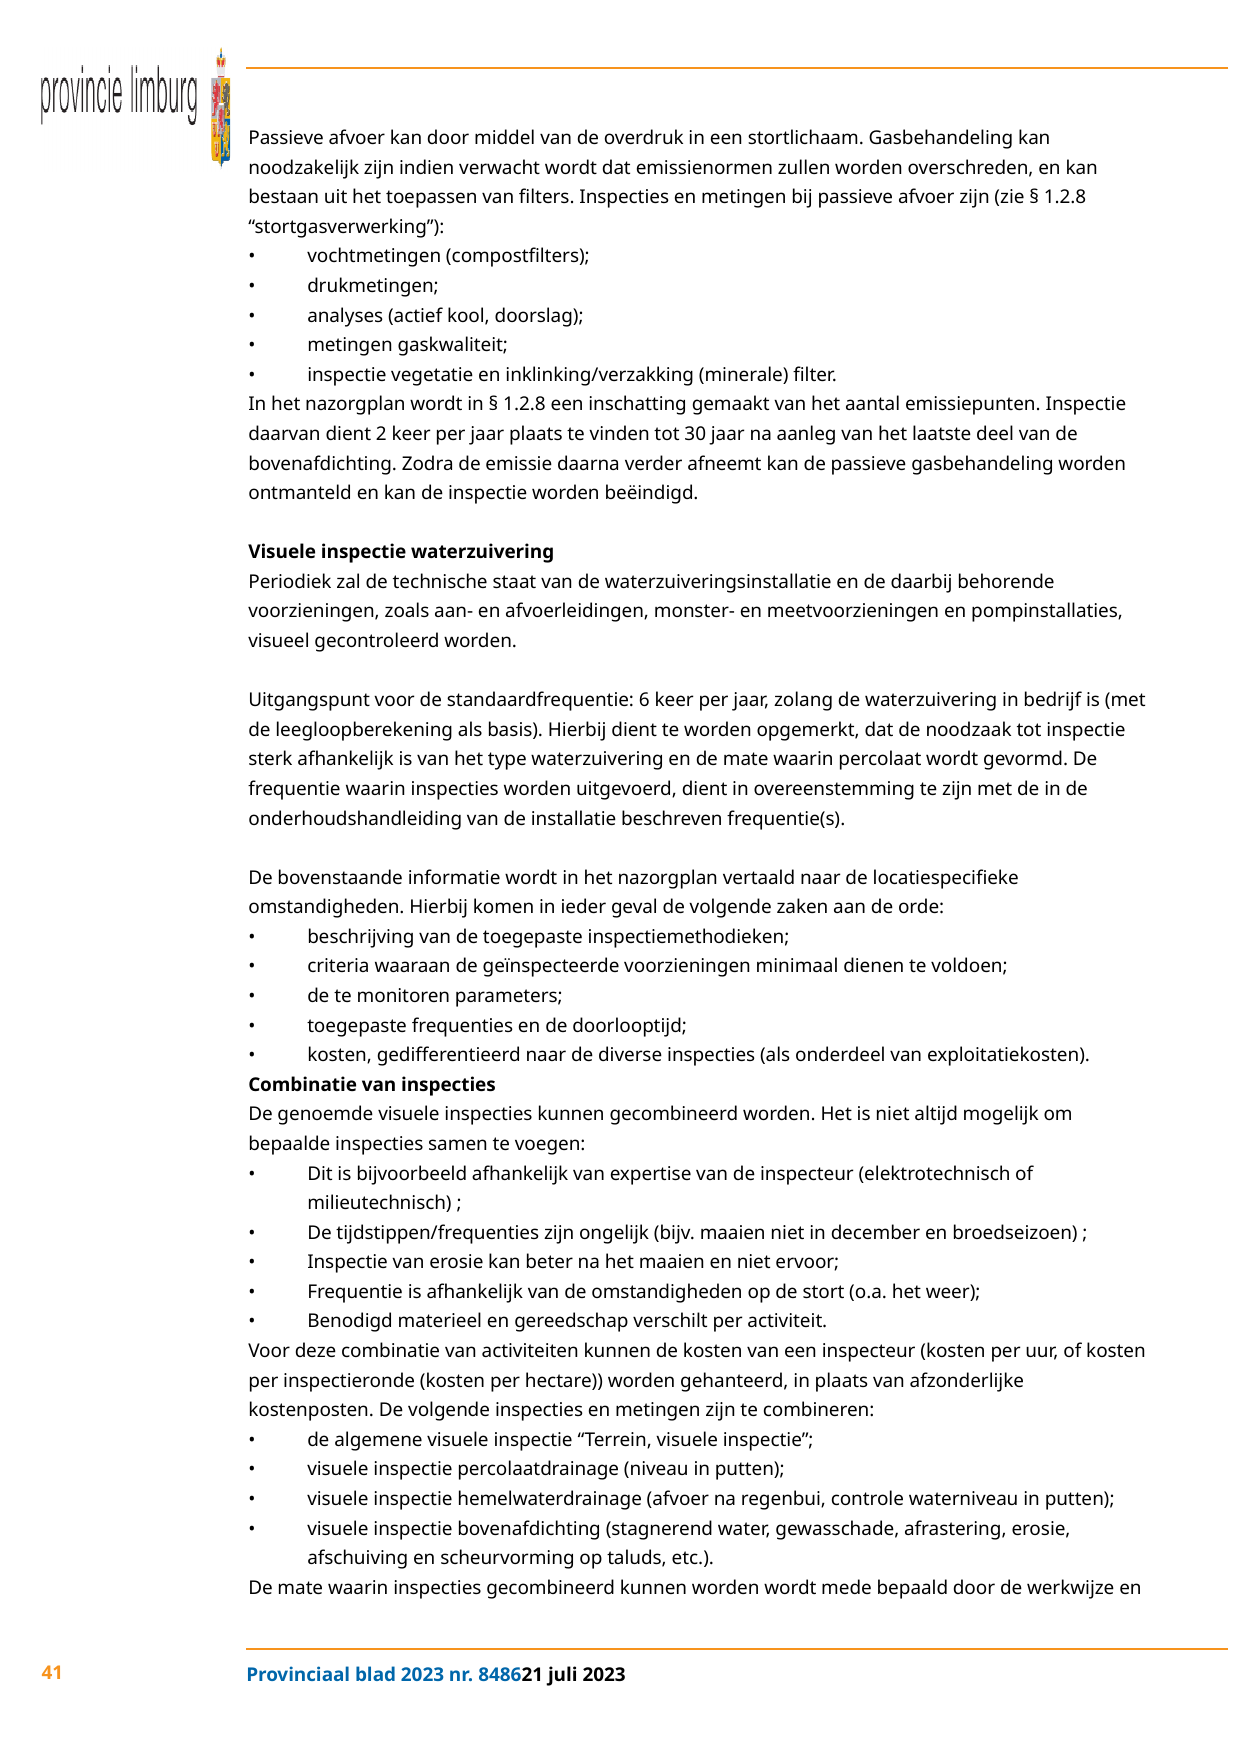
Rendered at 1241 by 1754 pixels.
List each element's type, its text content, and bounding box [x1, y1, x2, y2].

list vochtmetingen (compostfilters); [248, 243, 1152, 268]
text De genoemde visuele inspecties kunnen gecombineerd worden. Het is niet altijd mogelijk om bepaalde inspecties samen te voegen: [248, 1101, 1152, 1156]
list drukmetingen; [248, 272, 1152, 298]
text Combinatie van inspecties [248, 1071, 1152, 1097]
picture [41, 47, 231, 172]
list inspectie vegetatie en inklinking/verzakking (minerale) filter. [248, 361, 1152, 387]
list metingen gaskwaliteit; [248, 331, 1152, 357]
list visuele inspectie bovenafdichting (stagnerend water, gewasschade, afrastering, erosie, afschuiving en scheurvorming op taluds, etc.). [248, 1515, 1152, 1570]
list de algemene visuele inspectie “Terrein, visuele inspectie”; [248, 1426, 1152, 1452]
text Periodiek zal de technische staat van de waterzuiveringsinstallatie en de daarbij behorende voorzieningen, zoals aan- en afvoerleidingen, monster- en meetvoorzieningen en pompinstallaties, visueel gecontroleerd worden. [248, 568, 1152, 653]
list toegepaste frequenties en de doorlooptijd; [248, 1012, 1152, 1038]
list analyses (actief kool, doorslag); [248, 302, 1152, 328]
list Dit is bijvoorbeeld afhankelijk van expertise van de inspecteur (elektrotechnisch of milieutechnisch) ; [248, 1160, 1152, 1215]
list visuele inspectie percolaatdrainage (niveau in putten); [248, 1456, 1152, 1481]
text Visuele inspectie waterzuivering [248, 538, 1152, 564]
text Uitgangspunt voor de standaardfrequentie: 6 keer per jaar, zolang de waterzuivering in bedrijf is (met de leegloopberekening als basis). Hierbij dient te worden opgemerkt, dat de noodzaak tot inspectie sterk afhankelijk is van het type waterzuivering en de mate waarin percolaat wordt gevormd. De frequentie waarin inspecties worden uitgevoerd, dient in overeenstemming te zijn met de in de onderhoudshandleiding van de installatie beschreven frequentie(s). [248, 686, 1152, 831]
list Inspectie van erosie kan beter na het maaien en niet ervoor; [248, 1248, 1152, 1274]
text Voor deze combinatie van activiteiten kunnen de kosten van een inspecteur (kosten per uur, of kosten per inspectieronde (kosten per hectare)) worden gehanteerd, in plaats van afzonderlijke kostenposten. De volgende inspecties en metingen zijn te combineren: [248, 1337, 1152, 1422]
text In het nazorgplan wordt in § 1.2.8 een inschatting gemaakt van het aantal emissiepunten. Inspectie daarvan dient 2 keer per jaar plaats te vinden tot 30 jaar na aanleg van het laatste deel van de bovenafdichting. Zodra de emissie daarna verder afneemt kan de passieve gasbehandeling worden ontmanteld en kan de inspectie worden beëindigd. [248, 391, 1152, 505]
list De tijdstippen/frequenties zijn ongelijk (bijv. maaien niet in december en broedseizoen) ; [248, 1219, 1152, 1245]
list kosten, gedifferentieerd naar de diverse inspecties (als onderdeel van exploitatiekosten). [248, 1041, 1152, 1067]
text Passieve afvoer kan door middel van de overdruk in een stortlichaam. Gasbehandeling kan noodzakelijk zijn indien verwacht wordt dat emissienormen zullen worden overschreden, en kan bestaan uit het toepassen van filters. Inspecties en metingen bij passieve afvoer zijn (zie § 1.2.8 “stortgasverwerking”): [248, 124, 1152, 239]
list Frequentie is afhankelijk van de omstandigheden op de stort (o.a. het weer); [248, 1278, 1152, 1304]
list beschrijving van de toegepaste inspectiemethodieken; [248, 923, 1152, 949]
list Benodigd materieel en gereedschap verschilt per activiteit. [248, 1308, 1152, 1333]
list criteria waaraan de geïnspecteerde voorzieningen minimaal dienen te voldoen; [248, 953, 1152, 978]
list de te monitoren parameters; [248, 982, 1152, 1008]
list visuele inspectie hemelwaterdrainage (afvoer na regenbui, controle waterniveau in putten); [248, 1485, 1152, 1511]
text De bovenstaande informatie wordt in het nazorgplan vertaald naar de locatiespecifieke omstandigheden. Hierbij komen in ieder geval de volgende zaken aan de orde: [248, 864, 1152, 919]
text De mate waarin inspecties gecombineerd kunnen worden wordt mede bepaald door de werkwijze en [248, 1574, 1152, 1600]
